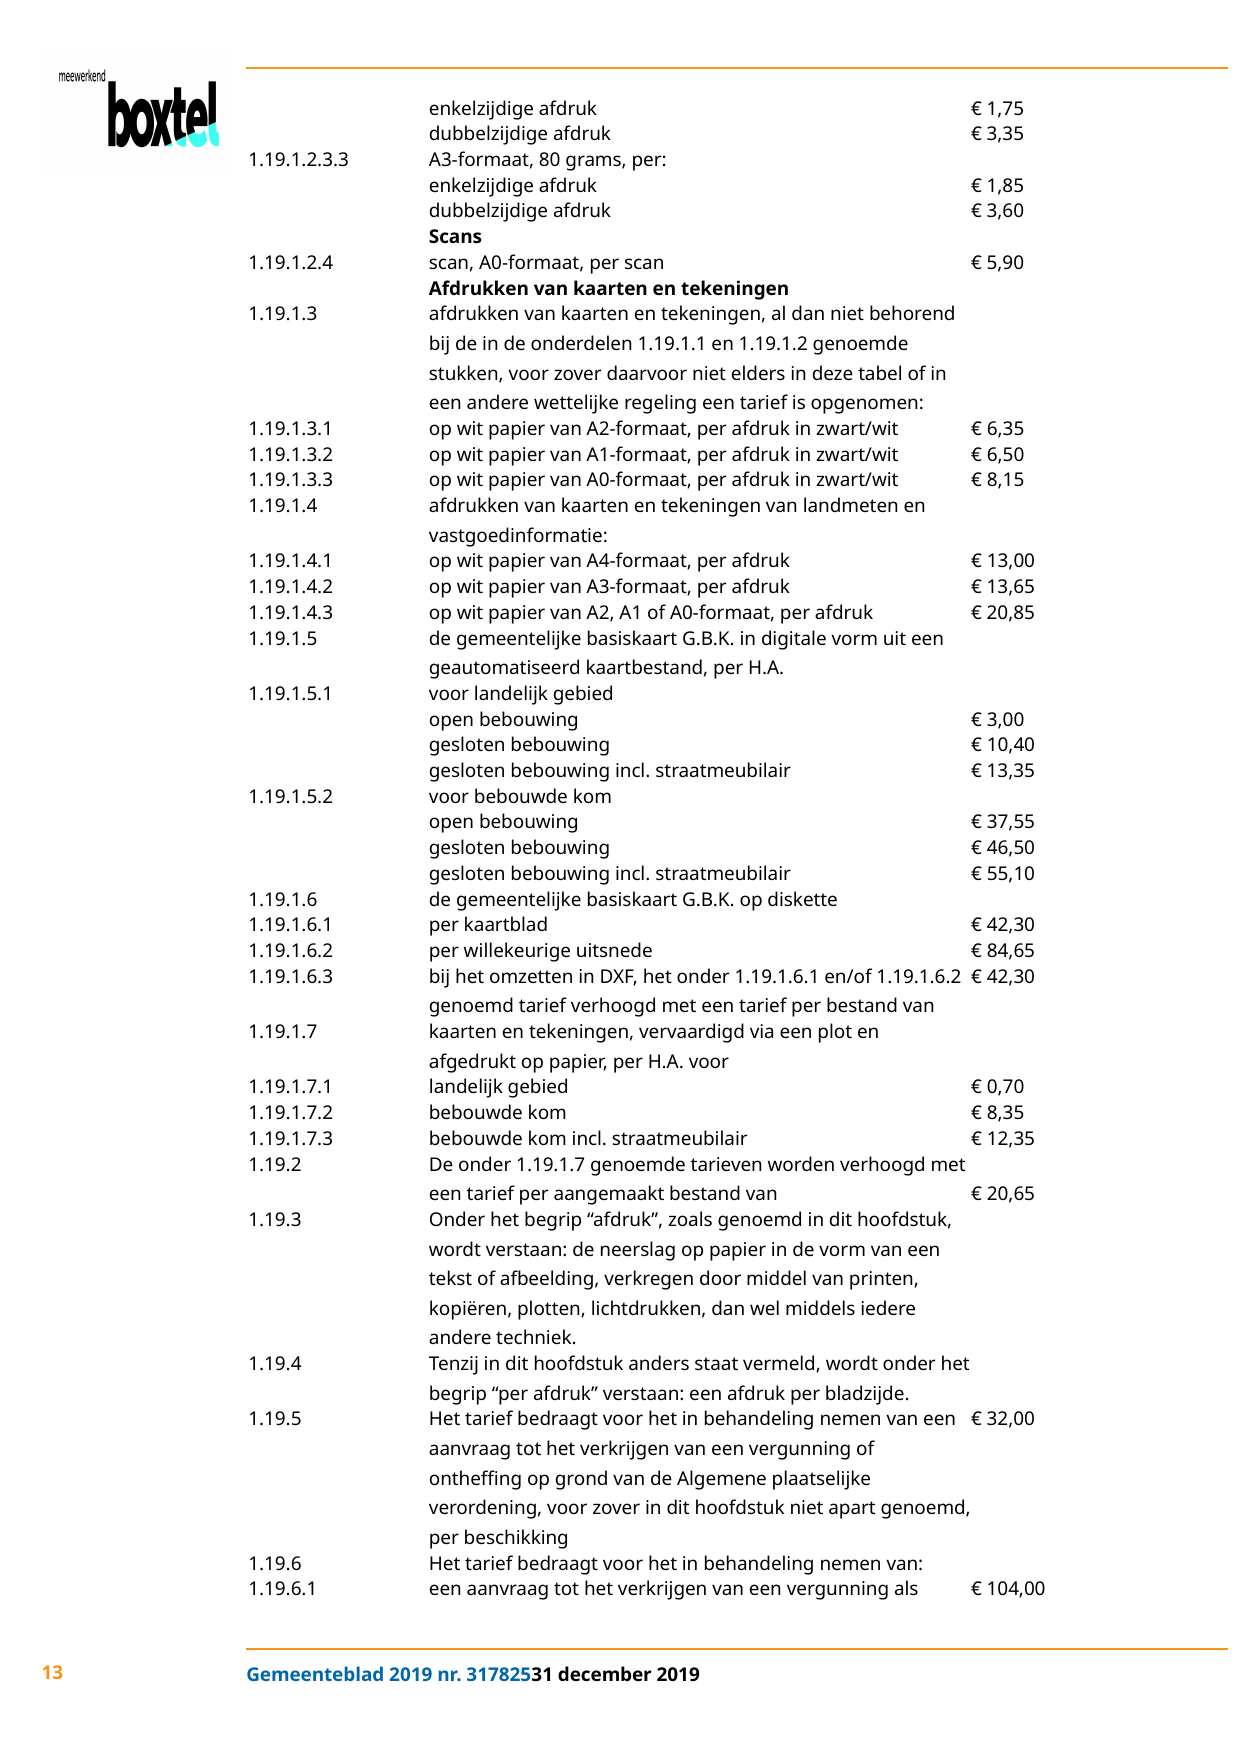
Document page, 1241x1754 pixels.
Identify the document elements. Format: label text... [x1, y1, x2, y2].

table_cell Het tarief bedraagt voor het in behandeling nemen van een aanvraag tot het verkrijgen van een vergunning of ontheffing op grond van de Algemene plaatselijke verordening, voor zover in dit hoofdstuk niet apart genoemd, per beschikking [429, 1406, 971, 1550]
table_cell € 20,85 [971, 599, 1152, 625]
table_cell bij het omzetten in DXF, het onder 1.19.1.6.1 en/of 1.19.1.6.2 genoemd tarief verhoogd met een tarief per bestand van [429, 963, 971, 1018]
table_cell € 6,50 [971, 441, 1152, 467]
table_cell bebouwde kom incl. straatmeubilair [429, 1125, 971, 1151]
table_cell 1.19.1.4 [248, 492, 429, 548]
table_cell € 13,35 [971, 757, 1152, 783]
table_cell € 13,00 [971, 548, 1152, 573]
table_cell kaarten en tekeningen, vervaardigd via een plot en afgedrukt op papier, per H.A. voor [429, 1019, 971, 1074]
table_cell [248, 172, 429, 198]
table_cell per kaartblad [429, 912, 971, 937]
table_cell 1.19.1.7.2 [248, 1100, 429, 1125]
table_cell bebouwde kom [429, 1100, 971, 1125]
table_cell € 84,65 [971, 938, 1152, 963]
table_cell Het tarief bedraagt voor het in behandeling nemen van: [429, 1550, 971, 1575]
table_cell 1.19.1.4.3 [248, 599, 429, 625]
table_cell voor bebouwde kom [429, 783, 971, 809]
table_cell [248, 732, 429, 757]
table_cell afdrukken van kaarten en tekeningen, al dan niet behorend bij de in de onderdelen 1.19.1.1 en 1.19.1.2 genoemde stukken, voor zover daarvoor niet elders in deze tabel of in een andere wettelijke regeling een tarief is opgenomen: [429, 301, 971, 415]
table_cell € 5,90 [971, 249, 1152, 275]
table_cell [971, 783, 1152, 809]
table_cell enkelzijdige afdruk [429, 95, 971, 121]
table_cell open bebouwing [429, 809, 971, 834]
table_cell de gemeentelijke basiskaart G.B.K. op diskette [429, 886, 971, 912]
table_cell [971, 1206, 1152, 1350]
table_cell € 55,10 [971, 860, 1152, 886]
table_cell gesloten bebouwing incl. straatmeubilair [429, 860, 971, 886]
table_cell [971, 1550, 1152, 1575]
table_cell 1.19.1.5.2 [248, 783, 429, 809]
table_cell op wit papier van A0-formaat, per afdruk in zwart/wit [429, 467, 971, 492]
table_cell € 3,35 [971, 121, 1152, 146]
table_cell enkelzijdige afdruk [429, 172, 971, 198]
table_cell 1.19.1.4.1 [248, 548, 429, 573]
table_cell de gemeentelijke basiskaart G.B.K. in digitale vorm uit een geautomatiseerd kaartbestand, per H.A. [429, 625, 971, 680]
table_cell op wit papier van A4-formaat, per afdruk [429, 548, 971, 573]
table_cell op wit papier van A2-formaat, per afdruk in zwart/wit [429, 415, 971, 441]
table_cell 1.19.1.3.3 [248, 467, 429, 492]
table_cell [248, 809, 429, 834]
table_cell 1.19.1.6.1 [248, 912, 429, 937]
table_cell 1.19.1.6 [248, 886, 429, 912]
table_cell € 104,00 [971, 1575, 1152, 1601]
table_cell [971, 492, 1152, 548]
table_cell 1.19.1.3.1 [248, 415, 429, 441]
table_cell 1.19.1.4.2 [248, 573, 429, 599]
table_cell 1.19.6.1 [248, 1575, 429, 1601]
table_cell 1.19.4 [248, 1350, 429, 1406]
table_cell Onder het begrip “afdruk”, zoals genoemd in dit hoofdstuk, wordt verstaan: de neerslag op papier in de vorm van een tekst of afbeelding, verkregen door middel van printen, kopiëren, plotten, lichtdrukken, dan wel middels iedere andere techniek. [429, 1206, 971, 1350]
table_cell € 13,65 [971, 573, 1152, 599]
table_cell gesloten bebouwing [429, 732, 971, 757]
table_cell [248, 706, 429, 732]
table_cell 1.19.1.5 [248, 625, 429, 680]
table_cell [971, 625, 1152, 680]
table_cell [971, 146, 1152, 172]
table_cell dubbelzijdige afdruk [429, 198, 971, 223]
table_cell [248, 860, 429, 886]
table_cell Afdrukken van kaarten en tekeningen [429, 275, 971, 301]
table_cell een aanvraag tot het verkrijgen van een vergunning als [429, 1575, 971, 1601]
table_cell € 1,85 [971, 172, 1152, 198]
table_cell 1.19.1.6.2 [248, 938, 429, 963]
table_cell voor landelijk gebied [429, 680, 971, 706]
table_cell [971, 886, 1152, 912]
table_cell [248, 757, 429, 783]
table_cell Tenzij in dit hoofdstuk anders staat vermeld, wordt onder het begrip “per afdruk” verstaan: een afdruk per bladzijde. [429, 1350, 971, 1406]
table_cell € 20,65 [971, 1151, 1152, 1206]
table_cell € 46,50 [971, 835, 1152, 860]
table_cell € 3,60 [971, 198, 1152, 223]
table_cell € 42,30 [971, 912, 1152, 937]
table_cell 1.19.1.5.1 [248, 680, 429, 706]
table_cell 1.19.1.7 [248, 1019, 429, 1074]
table_cell scan, A0-formaat, per scan [429, 249, 971, 275]
table_cell 1.19.1.2.3.3 [248, 146, 429, 172]
table_cell [971, 224, 1152, 249]
table_cell € 8,15 [971, 467, 1152, 492]
table_cell 1.19.1.2.4 [248, 249, 429, 275]
table_cell [248, 835, 429, 860]
table_cell op wit papier van A3-formaat, per afdruk [429, 573, 971, 599]
table_cell [248, 121, 429, 146]
table_cell 1.19.1.3.2 [248, 441, 429, 467]
table_cell € 37,55 [971, 809, 1152, 834]
table_cell € 10,40 [971, 732, 1152, 757]
table_cell [248, 224, 429, 249]
table_cell landelijk gebied [429, 1074, 971, 1099]
table_cell [248, 95, 429, 121]
table_cell € 12,35 [971, 1125, 1152, 1151]
table_cell 1.19.1.3 [248, 301, 429, 415]
table_cell gesloten bebouwing incl. straatmeubilair [429, 757, 971, 783]
table_cell [971, 275, 1152, 301]
table_cell gesloten bebouwing [429, 835, 971, 860]
table_cell € 3,00 [971, 706, 1152, 732]
table_cell [248, 198, 429, 223]
table_cell 1.19.6 [248, 1550, 429, 1575]
table_cell € 1,75 [971, 95, 1152, 121]
table_cell [971, 301, 1152, 415]
table_cell De onder 1.19.1.7 genoemde tarieven worden verhoogd met een tarief per aangemaakt bestand van [429, 1151, 971, 1206]
table_cell op wit papier van A1-formaat, per afdruk in zwart/wit [429, 441, 971, 467]
table_cell 1.19.1.7.3 [248, 1125, 429, 1151]
table_cell € 0,70 [971, 1074, 1152, 1099]
table_cell € 6,35 [971, 415, 1152, 441]
table_cell [248, 275, 429, 301]
picture [41, 47, 231, 172]
table_cell € 32,00 [971, 1406, 1152, 1550]
table_cell € 8,35 [971, 1100, 1152, 1125]
table_cell [971, 680, 1152, 706]
table_cell 1.19.1.6.3 [248, 963, 429, 1018]
table_cell open bebouwing [429, 706, 971, 732]
table_cell afdrukken van kaarten en tekeningen van landmeten en vastgoedinformatie: [429, 492, 971, 548]
table_cell 1.19.3 [248, 1206, 429, 1350]
table_cell 1.19.2 [248, 1151, 429, 1206]
table_cell A3-formaat, 80 grams, per: [429, 146, 971, 172]
table_cell [971, 1019, 1152, 1074]
table_cell dubbelzijdige afdruk [429, 121, 971, 146]
table_cell Scans [429, 224, 971, 249]
table_cell € 42,30 [971, 963, 1152, 1018]
table_cell 1.19.1.7.1 [248, 1074, 429, 1099]
table_cell 1.19.5 [248, 1406, 429, 1550]
table_cell [971, 1350, 1152, 1406]
table_cell per willekeurige uitsnede [429, 938, 971, 963]
table_cell op wit papier van A2, A1 of A0-formaat, per afdruk [429, 599, 971, 625]
